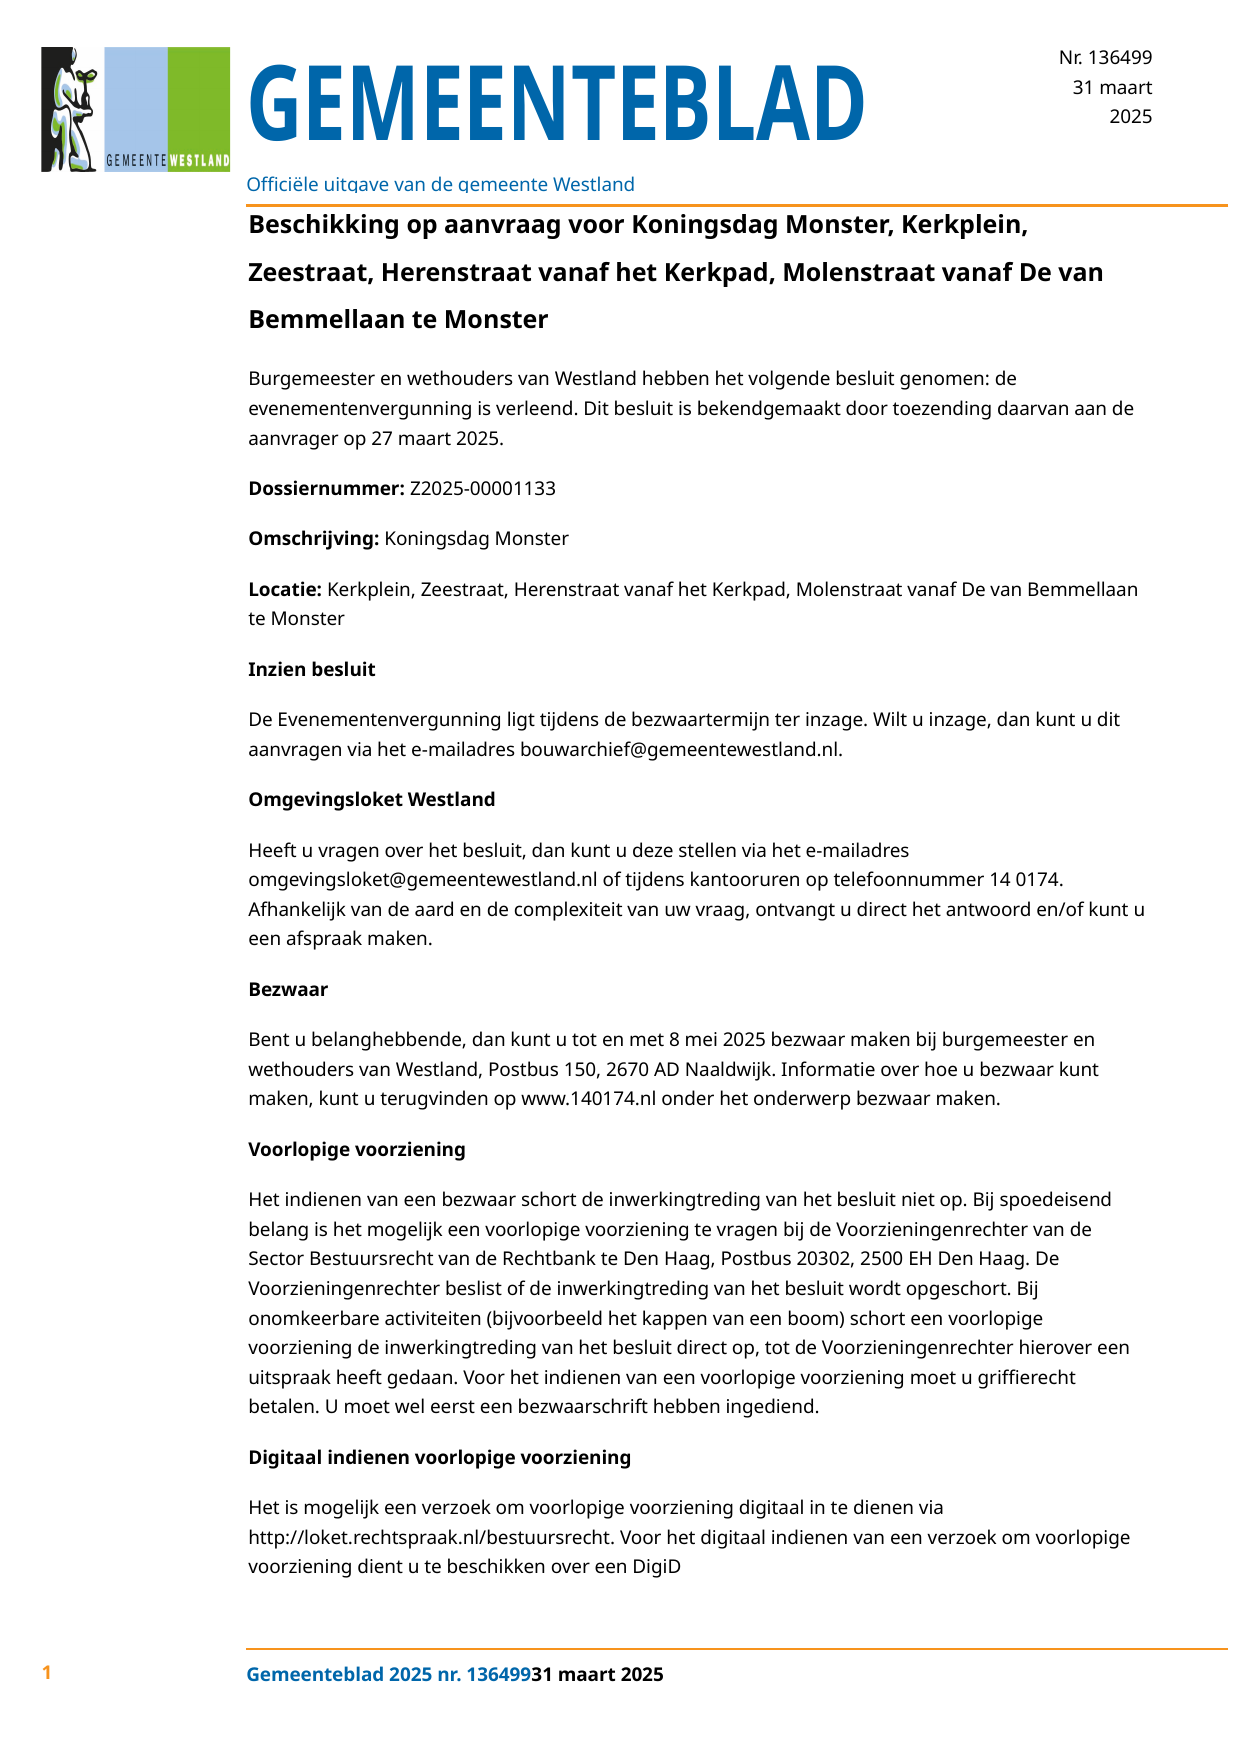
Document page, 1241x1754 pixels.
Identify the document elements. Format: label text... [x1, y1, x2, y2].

text Dossiernummer: Z2025-00001133 [248, 475, 1152, 501]
text Omgevingsloket Westland [248, 786, 1152, 812]
text De Evenementenvergunning ligt tijdens de bezwaartermijn ter inzage. Wilt u inzage, dan kunt u dit aanvragen via het e-mailadres bouwarchief@gemeentewestland.nl. [248, 706, 1152, 762]
text Heeft u vragen over het besluit, dan kunt u deze stellen via het e-mailadres omgevingsloket@gemeentewestland.nl of tijdens kantooruren op telefoonnummer 14 0174. Afhankelijk van de aard en de complexiteit van uw vraag, ontvangt u direct het antwoord en/of kunt u een afspraak maken. [248, 837, 1152, 951]
text Omschrijving: Koningsdag Monster [248, 526, 1152, 551]
text Het is mogelijk een verzoek om voorlopige voorziening digitaal in te dienen via http://loket.rechtspraak.nl/bestuursrecht. Voor het digitaal indienen van een verzoek om voorlopige voorziening dient u te beschikken over een DigiD [248, 1494, 1152, 1579]
text Het indienen van een bezwaar schort de inwerkingtreding van het besluit niet op. Bij spoedeisend belang is het mogelijk een voorlopige voorziening te vragen bij de Voorzieningenrechter van de Sector Bestuursrecht van de Rechtbank te Den Haag, Postbus 20302, 2500 EH Den Haag. De Voorzieningenrechter beslist of de inwerkingtreding van het besluit wordt opgeschort. Bij onomkeerbare activiteiten (bijvoorbeeld het kappen van een boom) schort een voorlopige voorziening de inwerkingtreding van het besluit direct op, tot de Voorzieningenrechter hierover een uitspraak heeft gedaan. Voor het indienen van een voorlopige voorziening moet u griffierecht betalen. U moet wel eerst een bezwaarschrift hebben ingediend. [248, 1186, 1152, 1419]
text Bent u belanghebbende, dan kunt u tot en met 8 mei 2025 bezwaar maken bij burgemeester en wethouders van Westland, Postbus 150, 2670 AD Naaldwijk. Informatie over hoe u bezwaar kunt maken, kunt u terugvinden op www.140174.nl onder het onderwerp bezwaar maken. [248, 1026, 1152, 1111]
text Beschikking op aanvraag voor Koningsdag Monster, Kerkplein, Zeestraat, Herenstraat vanaf het Kerkpad, Molenstraat vanaf De van Bemmellaan te Monster [248, 207, 1152, 336]
picture [41, 47, 231, 172]
text Inzien besluit [248, 656, 1152, 682]
text Burgemeester en wethouders van Westland hebben het volgende besluit genomen: de evenementenvergunning is verleend. Dit besluit is bekendgemaakt door toezending daarvan aan de aanvrager op 27 maart 2025. [248, 366, 1152, 450]
text Voorlopige voorziening [248, 1136, 1152, 1162]
text Bezwaar [248, 976, 1152, 1002]
text Digitaal indienen voorlopige voorziening [248, 1444, 1152, 1469]
text Locatie: Kerkplein, Zeestraat, Herenstraat vanaf het Kerkpad, Molenstraat vanaf De van Bemmellaan te Monster [248, 576, 1152, 631]
